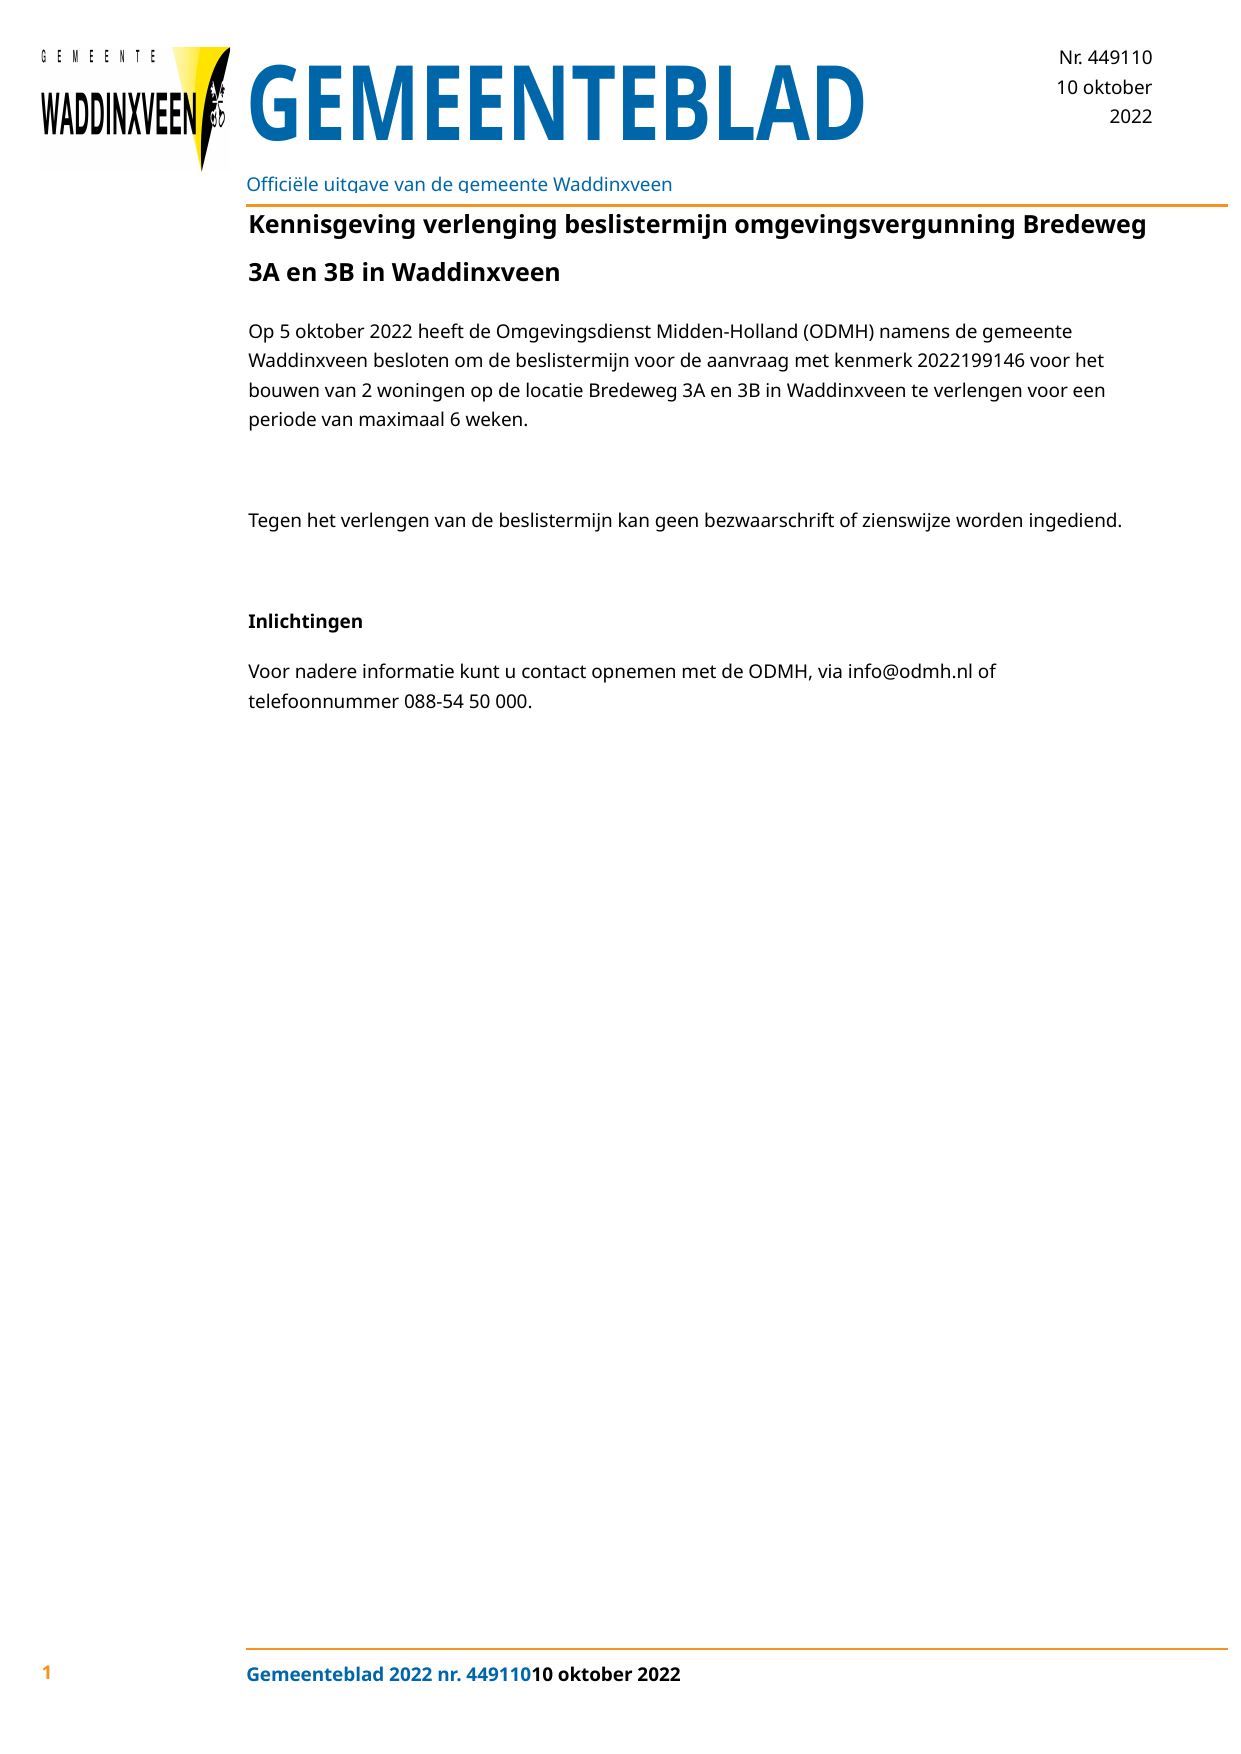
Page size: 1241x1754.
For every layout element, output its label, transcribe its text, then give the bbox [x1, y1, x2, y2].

picture [41, 47, 231, 172]
text Inlichtingen [248, 608, 1152, 634]
text Voor nadere informatie kunt u contact opnemen met de ODMH, via info@odmh.nl of telefoonnummer 088-54 50 000. [248, 659, 1152, 714]
text Kennisgeving verlenging beslistermijn omgevingsvergunning Bredeweg 3A en 3B in Waddinxveen [248, 207, 1152, 288]
text Op 5 oktober 2022 heeft de Omgevingsdienst Midden-Holland (ODMH) namens de gemeente Waddinxveen besloten om de beslistermijn voor de aanvraag met kenmerk 2022199146 voor het bouwen van 2 woningen op de locatie Bredeweg 3A en 3B in Waddinxveen te verlengen voor een periode van maximaal 6 weken. [248, 318, 1152, 432]
text Tegen het verlengen van de beslistermijn kan geen bezwaarschrift of zienswijze worden ingediend. [248, 507, 1152, 533]
